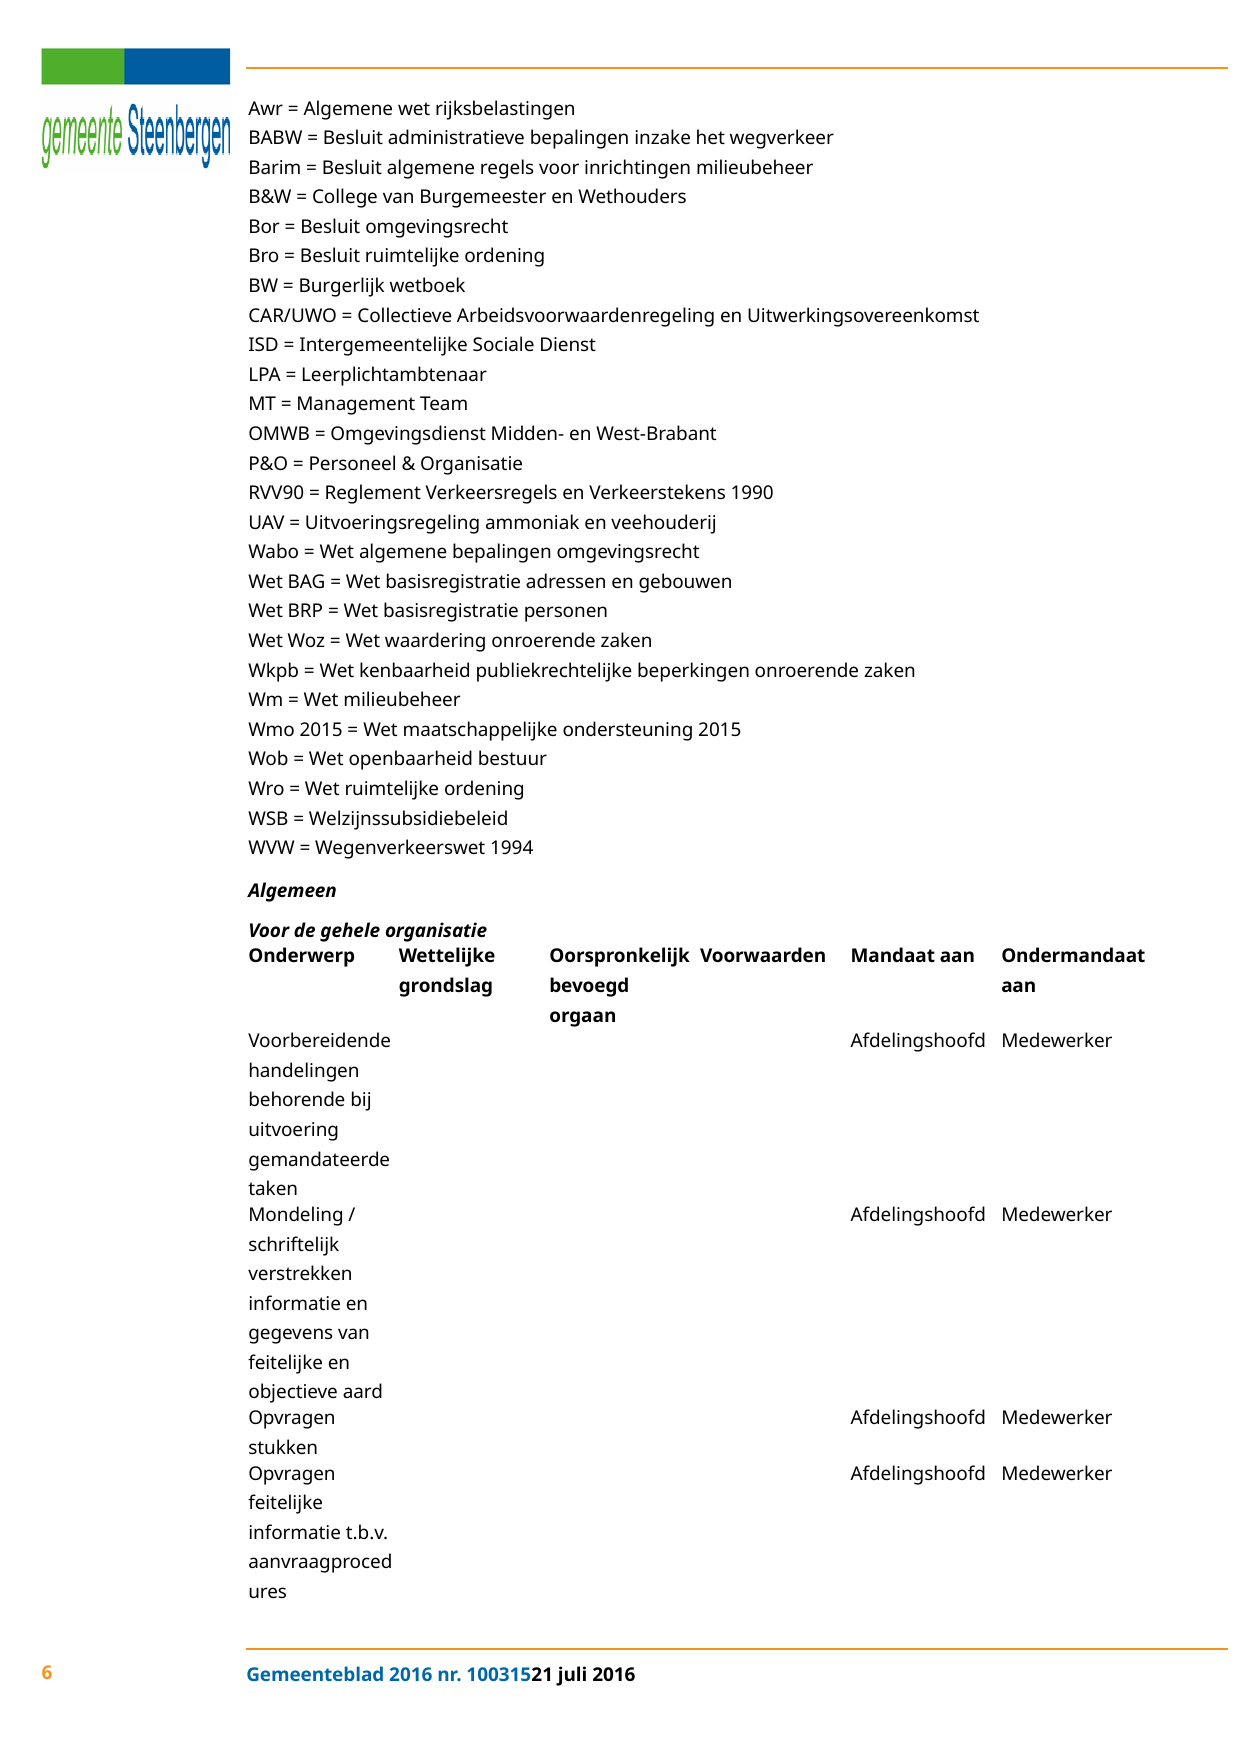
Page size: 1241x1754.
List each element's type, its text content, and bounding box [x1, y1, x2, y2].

table_cell Afdelingshoofd [850, 1028, 1001, 1201]
table_cell [700, 1460, 850, 1604]
table_header Wettelijke grondslag [399, 943, 549, 1027]
table_header Oorspronkelijk bevoegd orgaan [549, 943, 700, 1027]
table_cell Mondeling / schriftelijk verstrekken informatie en gegevens van feitelijke en objectieve aard [248, 1201, 398, 1404]
text P&O = Personeel & Organisatie [248, 450, 1152, 476]
table_cell Medewerker [1001, 1201, 1152, 1404]
text Awr = Algemene wet rijksbelastingen [248, 95, 1152, 121]
text Wm = Wet milieubeheer [248, 686, 1152, 712]
text WVW = Wegenverkeerswet 1994 [248, 834, 1152, 860]
text Wkpb = Wet kenbaarheid publiekrechtelijke beperkingen onroerende zaken [248, 657, 1152, 683]
table_cell [549, 1201, 700, 1404]
table_cell Voorbereidende handelingen behorende bij uitvoering gemandateerde taken [248, 1028, 398, 1201]
table_cell [700, 1404, 850, 1460]
table_cell Afdelingshoofd [850, 1404, 1001, 1460]
text Bro = Besluit ruimtelijke ordening [248, 243, 1152, 268]
table_header Onderwerp [248, 943, 398, 1027]
picture [41, 47, 231, 172]
text CAR/UWO = Collectieve Arbeidsvoorwaardenregeling en Uitwerkingsovereenkomst [248, 302, 1152, 328]
table_cell Medewerker [1001, 1404, 1152, 1460]
table_cell [399, 1404, 549, 1460]
table_cell [399, 1460, 549, 1604]
text Bor = Besluit omgevingsrecht [248, 213, 1152, 239]
table_cell [399, 1201, 549, 1404]
text RVV90 = Reglement Verkeersregels en Verkeerstekens 1990 [248, 479, 1152, 505]
text UAV = Uitvoeringsregeling ammoniak en veehouderij [248, 509, 1152, 535]
text OMWB = Omgevingsdienst Midden- en West-Brabant [248, 420, 1152, 446]
text Algemeen [248, 877, 1152, 903]
text Wet BRP = Wet basisregistratie personen [248, 598, 1152, 623]
text Wet Woz = Wet waardering onroerende zaken [248, 627, 1152, 653]
table_header Voorwaarden [700, 943, 850, 1027]
table_cell Opvragen stukken [248, 1404, 398, 1460]
table_header Ondermandaat aan [1001, 943, 1152, 1027]
table_cell [399, 1028, 549, 1201]
text Wob = Wet openbaarheid bestuur [248, 746, 1152, 771]
text BABW = Besluit administratieve bepalingen inzake het wegverkeer [248, 124, 1152, 150]
text Wmo 2015 = Wet maatschappelijke ondersteuning 2015 [248, 716, 1152, 742]
text Barim = Besluit algemene regels voor inrichtingen milieubeheer [248, 154, 1152, 180]
table_cell Opvragen feitelijke informatie t.b.v. aanvraagprocedures [248, 1460, 398, 1604]
table_cell Medewerker [1001, 1028, 1152, 1201]
table_cell [549, 1404, 700, 1460]
table_cell [700, 1201, 850, 1404]
table_header Mandaat aan [850, 943, 1001, 1027]
table_cell Afdelingshoofd [850, 1201, 1001, 1404]
table_cell Afdelingshoofd [850, 1460, 1001, 1604]
text MT = Management Team [248, 391, 1152, 416]
text Wet BAG = Wet basisregistratie adressen en gebouwen [248, 568, 1152, 594]
text B&W = College van Burgemeester en Wethouders [248, 183, 1152, 209]
text LPA = Leerplichtambtenaar [248, 361, 1152, 387]
table_cell [700, 1028, 850, 1201]
table_cell [549, 1028, 700, 1201]
text BW = Burgerlijk wetboek [248, 272, 1152, 298]
table_cell [549, 1460, 700, 1604]
text WSB = Welzijnssubsidiebeleid [248, 805, 1152, 831]
text Voor de gehele organisatie [248, 917, 1152, 942]
table_cell Medewerker [1001, 1460, 1152, 1604]
text Wabo = Wet algemene bepalingen omgevingsrecht [248, 538, 1152, 564]
text ISD = Intergemeentelijke Sociale Dienst [248, 331, 1152, 357]
text Wro = Wet ruimtelijke ordening [248, 775, 1152, 801]
